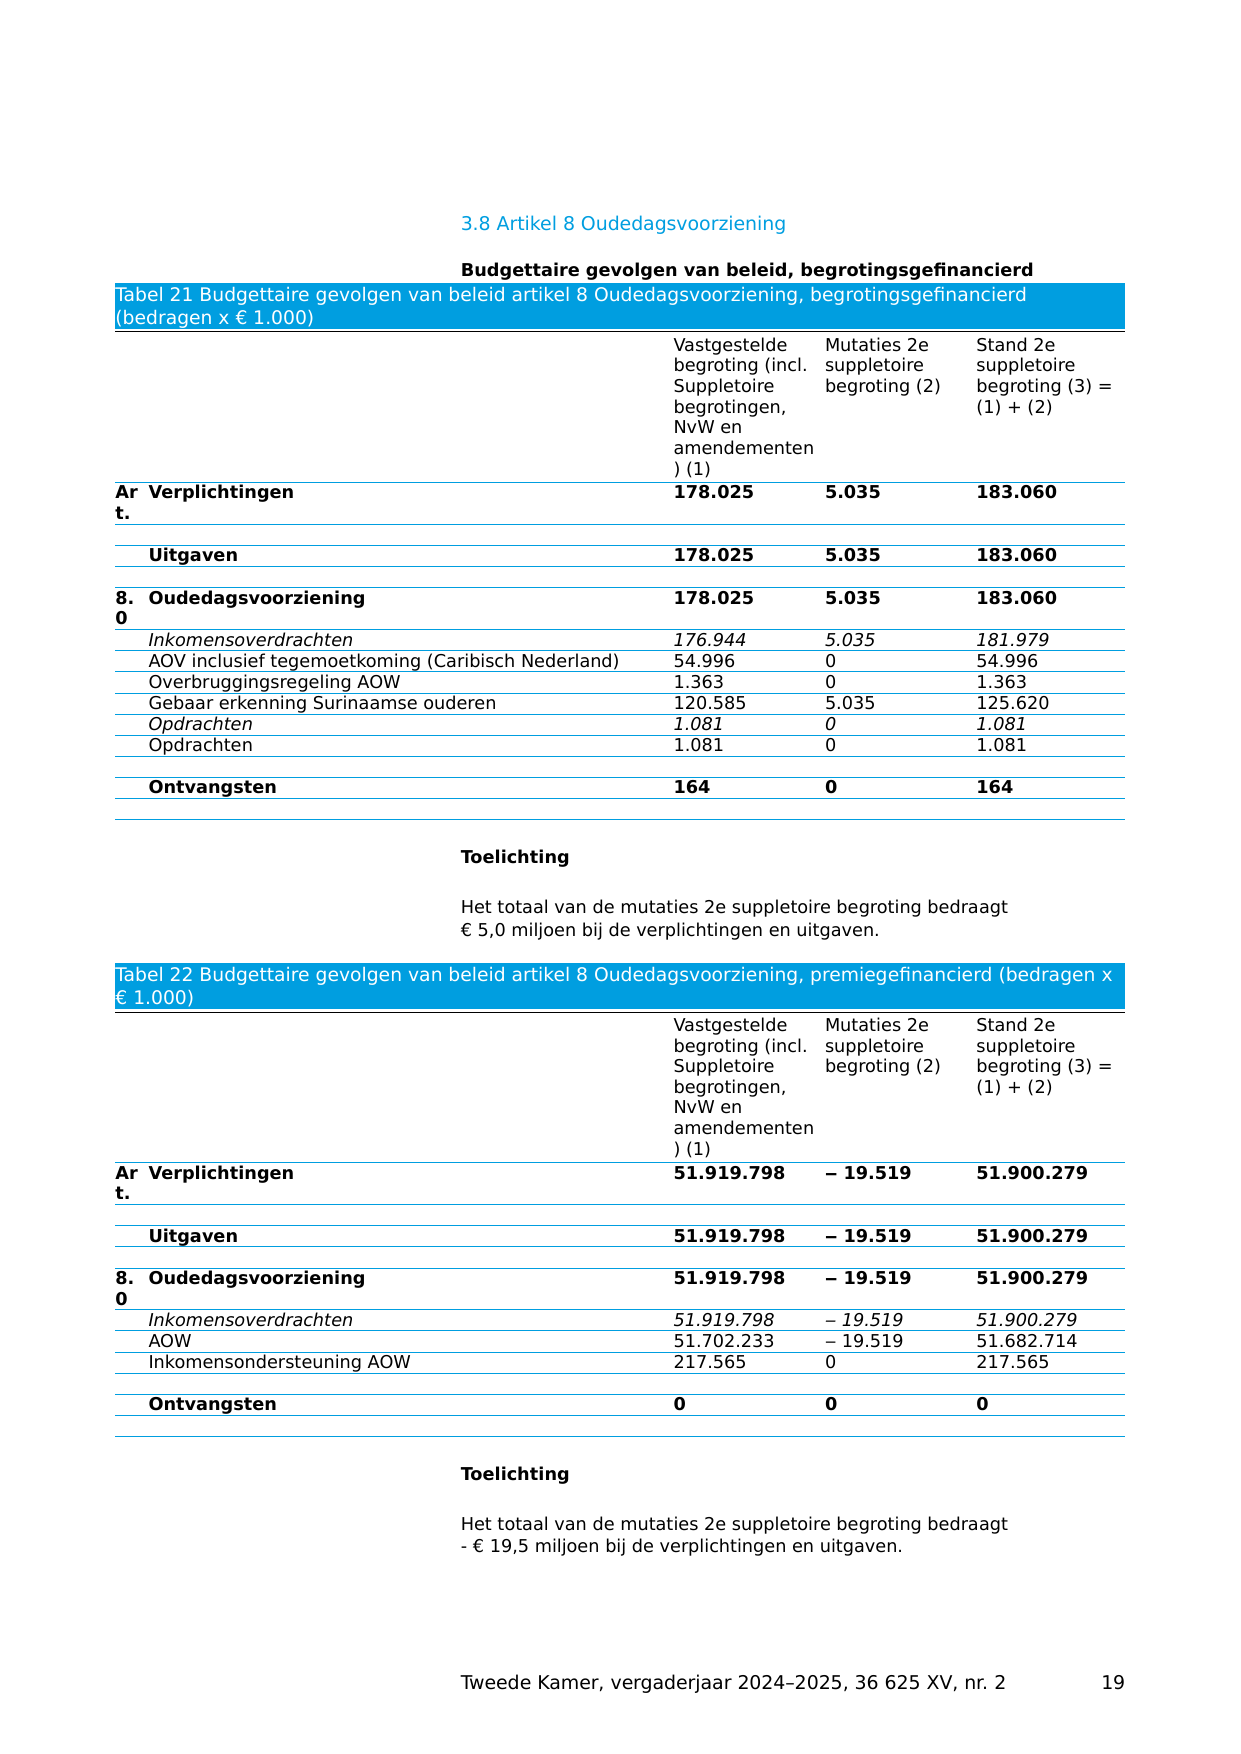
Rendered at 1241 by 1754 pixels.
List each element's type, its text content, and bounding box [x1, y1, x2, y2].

table_cell [115, 1310, 145, 1330]
table_cell [670, 1374, 822, 1394]
table_cell Vastgestelde begroting (incl. Suppletoire begrotingen, NvW en amendementen) (1) [670, 1013, 822, 1162]
table_cell 0 [822, 736, 973, 756]
table_cell 183.060 [973, 546, 1125, 566]
table_cell Ontvangsten [145, 778, 670, 798]
table_cell 0 [822, 778, 973, 798]
table_cell Art. [115, 483, 145, 524]
table_cell Inkomensoverdrachten [145, 630, 670, 650]
table_cell Uitgaven [145, 1226, 670, 1246]
table_cell 51.900.279 [973, 1269, 1125, 1309]
table_cell [115, 1331, 145, 1351]
table_cell [822, 1416, 973, 1436]
table_cell 183.060 [973, 483, 1125, 524]
table_cell 1.363 [973, 672, 1125, 692]
table_cell Overbruggingsregeling AOW [145, 672, 670, 692]
table_cell Oudedagsvoorziening [145, 588, 670, 629]
table_cell 183.060 [973, 588, 1125, 629]
table_cell 1.081 [973, 715, 1125, 735]
table_cell [670, 567, 822, 587]
text Toelichting [461, 1462, 1125, 1484]
table_cell ‒ 19.519 [822, 1331, 973, 1351]
table_cell 217.565 [973, 1353, 1125, 1373]
table_cell Opdrachten [145, 715, 670, 735]
table_cell 1.081 [973, 736, 1125, 756]
table_cell [115, 672, 145, 692]
table_cell [822, 799, 973, 819]
table_cell [115, 1013, 145, 1162]
table_cell 51.900.279 [973, 1310, 1125, 1330]
table_cell 217.565 [670, 1353, 822, 1373]
table_cell Oudedagsvoorziening [145, 1269, 670, 1309]
table_cell [115, 651, 145, 671]
table_cell [973, 567, 1125, 587]
table_cell [670, 1416, 822, 1436]
table_cell [115, 757, 145, 777]
table_cell [145, 567, 670, 587]
table_cell [115, 1205, 145, 1225]
table_cell [145, 799, 670, 819]
table_cell 1.363 [670, 672, 822, 692]
table_cell [115, 715, 145, 735]
table_cell 176.944 [670, 630, 822, 650]
table_cell [973, 799, 1125, 819]
table_cell 1.081 [670, 736, 822, 756]
table_cell AOW [145, 1331, 670, 1351]
table_cell [145, 1205, 670, 1225]
table_cell 54.996 [670, 651, 822, 671]
table_cell Vastgestelde begroting (incl. Suppletoire begrotingen, NvW en amendementen) (1) [670, 332, 822, 482]
table_cell Uitgaven [145, 546, 670, 566]
table_cell 164 [973, 778, 1125, 798]
table_cell ‒ 19.519 [822, 1226, 973, 1246]
table_cell 120.585 [670, 694, 822, 713]
table_cell 178.025 [670, 546, 822, 566]
table_cell [670, 1247, 822, 1267]
table_cell 51.919.798 [670, 1163, 822, 1204]
table_cell [670, 757, 822, 777]
table_cell 51.702.233 [670, 1331, 822, 1351]
text Budgettaire gevolgen van beleid, begrotingsgefinancierd [461, 258, 1125, 281]
table_cell [822, 1374, 973, 1394]
table_cell 0 [822, 651, 973, 671]
table_cell ‒ 19.519 [822, 1310, 973, 1330]
table_cell [115, 694, 145, 713]
table_cell 0 [670, 1395, 822, 1415]
table_cell [145, 1013, 670, 1162]
table_cell 51.900.279 [973, 1163, 1125, 1204]
table_cell 5.035 [822, 546, 973, 566]
table_cell [670, 1205, 822, 1225]
table_cell 8.0 [115, 588, 145, 629]
table_cell Mutaties 2e suppletoire begroting (2) [822, 332, 973, 482]
table_cell Verplichtingen [145, 1163, 670, 1204]
table_cell [973, 1374, 1125, 1394]
table_cell [115, 525, 145, 545]
table_cell [115, 567, 145, 587]
table_cell 54.996 [973, 651, 1125, 671]
table_cell [822, 1247, 973, 1267]
text Het totaal van de mutaties 2e suppletoire begroting bedraagt € 5,0 miljoen bij de verplichtingen en uitgaven. [461, 895, 1125, 941]
table_cell 51.919.798 [670, 1226, 822, 1246]
table_cell 164 [670, 778, 822, 798]
table_cell [115, 630, 145, 650]
table_cell [115, 1395, 145, 1415]
table_cell 5.035 [822, 588, 973, 629]
table_cell [822, 1205, 973, 1225]
table_cell Inkomensoverdrachten [145, 1310, 670, 1330]
table_cell Art. [115, 1163, 145, 1204]
table_cell [115, 1247, 145, 1267]
table_cell [115, 1374, 145, 1394]
table_cell [973, 1416, 1125, 1436]
table_cell [115, 546, 145, 566]
title 3.8 Artikel 8 Oudedagsvoorziening [461, 213, 1125, 235]
table_cell Mutaties 2e suppletoire begroting (2) [822, 1013, 973, 1162]
table_cell Verplichtingen [145, 483, 670, 524]
table_cell [973, 1247, 1125, 1267]
table_cell 181.979 [973, 630, 1125, 650]
table_cell Opdrachten [145, 736, 670, 756]
table_cell 8.0 [115, 1269, 145, 1309]
table_cell [115, 1416, 145, 1436]
table_cell 178.025 [670, 483, 822, 524]
table_cell [973, 757, 1125, 777]
table_cell [670, 799, 822, 819]
table_cell 51.900.279 [973, 1226, 1125, 1246]
table_cell 178.025 [670, 588, 822, 629]
table_cell [115, 778, 145, 798]
table_cell 5.035 [822, 694, 973, 713]
table_cell 51.682.714 [973, 1331, 1125, 1351]
table_cell 0 [822, 715, 973, 735]
table_cell 0 [973, 1395, 1125, 1415]
table_cell [973, 1205, 1125, 1225]
table_cell [145, 757, 670, 777]
table_cell Ontvangsten [145, 1395, 670, 1415]
table_cell 5.035 [822, 630, 973, 650]
table_cell 0 [822, 1353, 973, 1373]
table_cell 1.081 [670, 715, 822, 735]
table_cell Gebaar erkenning Surinaamse ouderen [145, 694, 670, 713]
table_cell [145, 332, 670, 482]
table_cell [145, 1416, 670, 1436]
table_cell [115, 1226, 145, 1246]
table_cell [822, 757, 973, 777]
table_cell ‒ 19.519 [822, 1269, 973, 1309]
table_cell [115, 799, 145, 819]
table_cell [822, 525, 973, 545]
table_cell [115, 332, 145, 482]
table_cell 125.620 [973, 694, 1125, 713]
table_cell [115, 1353, 145, 1373]
table_cell 51.919.798 [670, 1310, 822, 1330]
table_cell [145, 1374, 670, 1394]
table_cell [115, 736, 145, 756]
text Het totaal van de mutaties 2e suppletoire begroting bedraagt - € 19,5 miljoen bij de verplichtingen en uitgaven. [461, 1512, 1125, 1557]
table_cell Inkomensondersteuning AOW [145, 1353, 670, 1373]
table_cell 51.919.798 [670, 1269, 822, 1309]
table_cell 0 [822, 672, 973, 692]
table_cell Stand 2e suppletoire begroting (3) = (1) + (2) [973, 1013, 1125, 1162]
text Toelichting [461, 845, 1125, 868]
table_cell [973, 525, 1125, 545]
table_cell ‒ 19.519 [822, 1163, 973, 1204]
table_cell [145, 525, 670, 545]
table_cell AOV inclusief tegemoetkoming (Caribisch Nederland) [145, 651, 670, 671]
table_cell Stand 2e suppletoire begroting (3) = (1) + (2) [973, 332, 1125, 482]
table_cell [145, 1247, 670, 1267]
table_cell [822, 567, 973, 587]
table_cell 0 [822, 1395, 973, 1415]
table_cell [670, 525, 822, 545]
table_cell 5.035 [822, 483, 973, 524]
